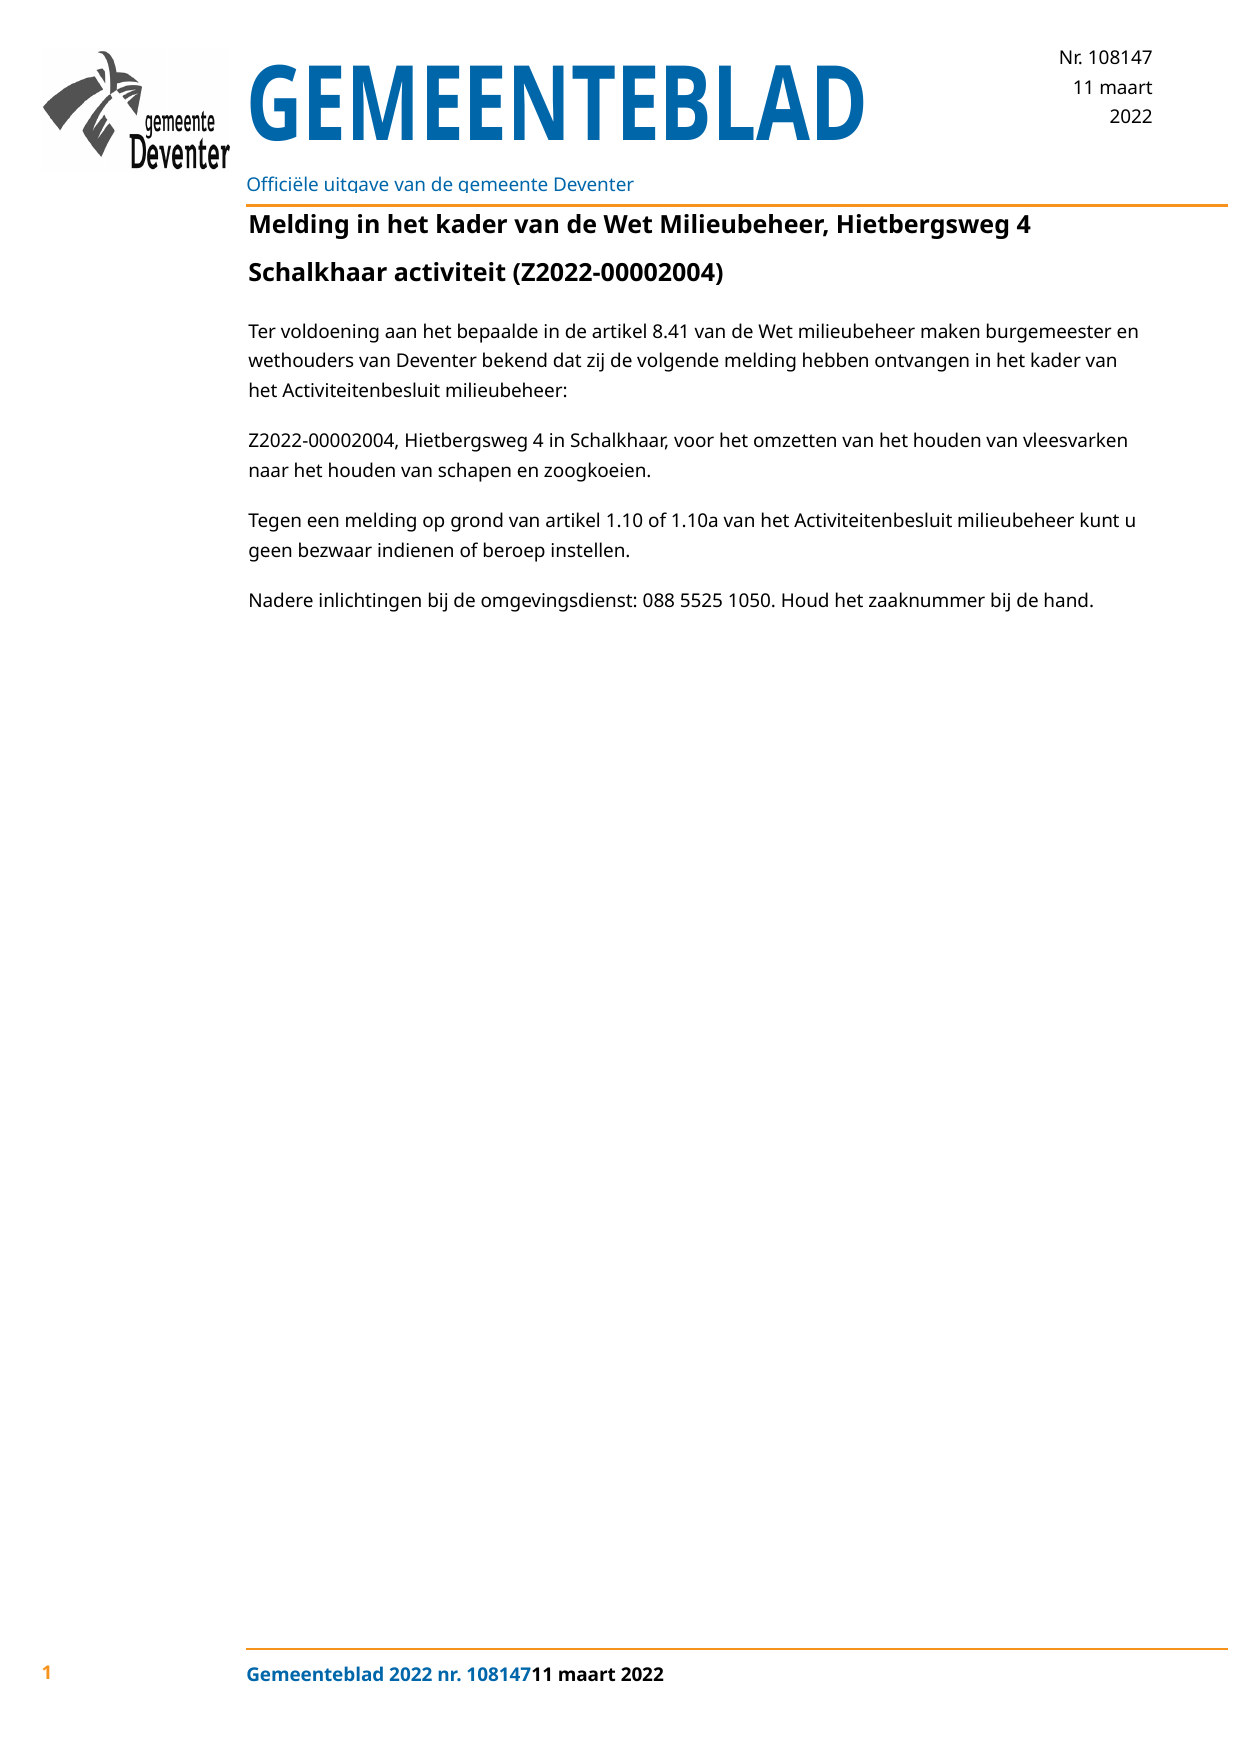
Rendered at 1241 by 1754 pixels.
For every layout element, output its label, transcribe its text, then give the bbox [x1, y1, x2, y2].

text Z2022-00002004, Hietbergsweg 4 in Schalkhaar, voor het omzetten van het houden van vleesvarken naar het houden van schapen en zoogkoeien. [248, 427, 1152, 483]
text Ter voldoening aan het bepaalde in de artikel 8.41 van de Wet milieubeheer maken burgemeester en wethouders van Deventer bekend dat zij de volgende melding hebben ontvangen in het kader van het Activiteitenbesluit milieubeheer: [248, 318, 1152, 403]
text Nadere inlichtingen bij de omgevingsdienst: 088 5525 1050. Houd het zaaknummer bij de hand. [248, 587, 1152, 613]
picture [41, 47, 231, 172]
text Tegen een melding op grond van artikel 1.10 of 1.10a van het Activiteitenbesluit milieubeheer kunt u geen bezwaar indienen of beroep instellen. [248, 507, 1152, 563]
text Melding in het kader van de Wet Milieubeheer, Hietbergsweg 4 Schalkhaar activiteit (Z2022-00002004) [248, 207, 1152, 288]
